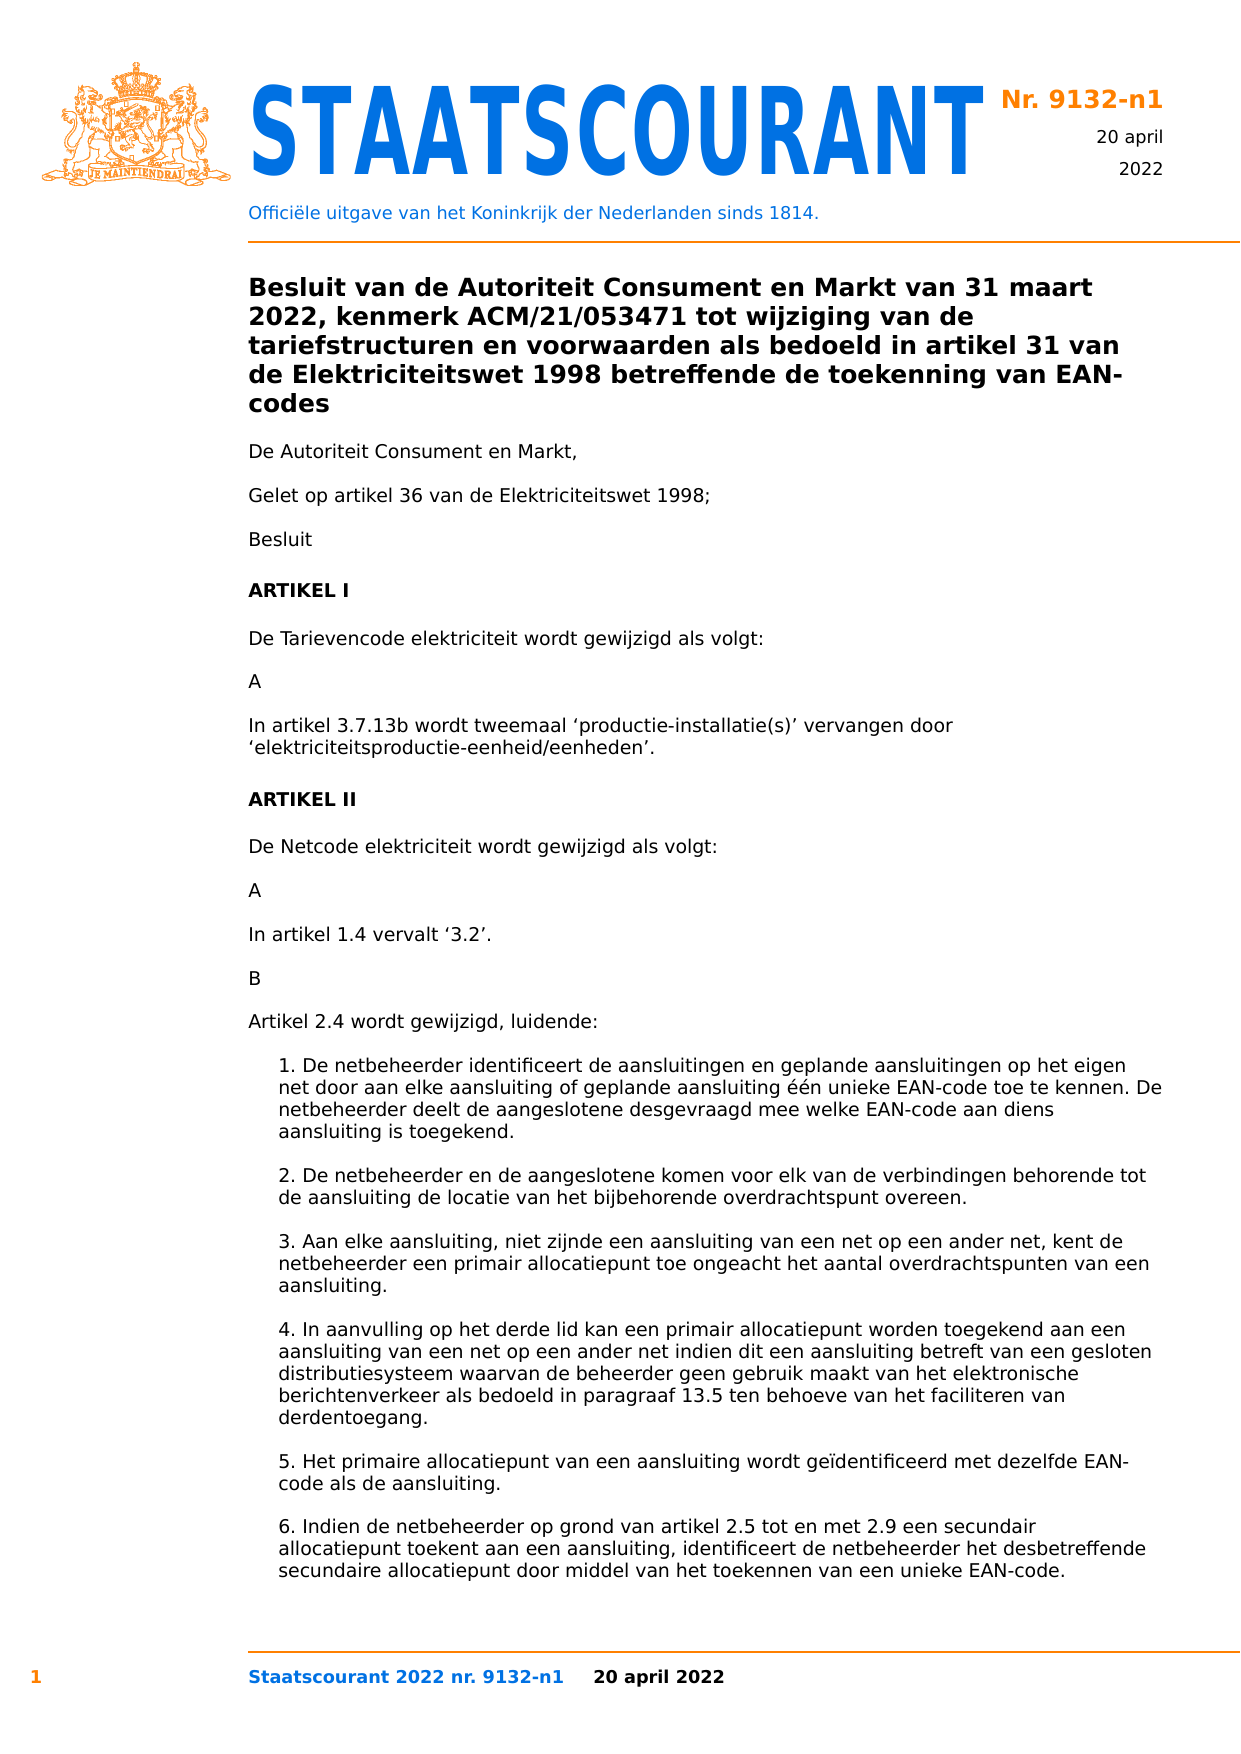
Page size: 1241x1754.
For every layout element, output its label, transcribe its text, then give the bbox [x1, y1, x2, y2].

text 4. In aanvulling op het derde lid kan een primair allocatiepunt worden toegekend aan een aansluiting van een net op een ander net indien dit een aansluiting betreft van een gesloten distributiesysteem waarvan de beheerder geen gebruik maakt van het elektronische berichtenverkeer als bedoeld in paragraaf 13.5 ten behoeve van het faciliteren van derdentoegang. [278, 1319, 1163, 1429]
text 6. Indien de netbeheerder op grond van artikel 2.5 tot en met 2.9 een secundair allocatiepunt toekent aan een aansluiting, identificeert de netbeheerder het desbetreffende secundaire allocatiepunt door middel van het toekennen van een unieke EAN-code. [278, 1516, 1163, 1582]
text 2. De netbeheerder en de aangeslotene komen voor elk van de verbindingen behorende tot de aansluiting de locatie van het bijbehorende overdrachtspunt overeen. [278, 1165, 1163, 1209]
text In artikel 3.7.13b wordt tweemaal ‘productie-installatie(s)’ vervangen door ‘elektriciteitsproductie-eenheid/eenheden’. [248, 715, 1163, 759]
text 1. De netbeheerder identificeert de aansluitingen en geplande aansluitingen op het eigen net door aan elke aansluiting of geplande aansluiting één unieke EAN-code toe te kennen. De netbeheerder deelt de aangeslotene desgevraagd mee welke EAN-code aan diens aansluiting is toegekend. [278, 1055, 1163, 1143]
text Gelet op artikel 36 van de Elektriciteitswet 1998; [248, 484, 1163, 507]
picture [41, 62, 231, 186]
table_header Nr. 9132-n1 [998, 62, 1240, 121]
subtitle ARTIKEL I [248, 580, 1163, 602]
text 3. Aan elke aansluiting, niet zijnde een aansluiting van een net op een ander net, kent de netbeheerder een primair allocatiepunt toe ongeacht het aantal overdrachtspunten van een aansluiting. [278, 1231, 1163, 1297]
text A [248, 671, 1163, 693]
table_cell 20 april [998, 121, 1240, 153]
text B [248, 968, 1163, 989]
text A [248, 880, 1163, 902]
text Besluit [248, 528, 1163, 550]
table_cell 2022 [998, 153, 1240, 203]
text De Netcode elektriciteit wordt gewijzigd als volgt: [248, 836, 1163, 858]
subtitle Besluit van de Autoriteit Consument en Markt van 31 maart 2022, kenmerk ACM/21/053471 tot wijziging van de tariefstructuren en voorwaarden als bedoeld in artikel 31 van de Elektriciteitswet 1998 betreffende de toekenning van EAN-codes [248, 273, 1163, 419]
table_cell Officiële uitgave van het Koninkrijk der Nederlanden sinds 1814. [248, 203, 1240, 241]
text De Autoriteit Consument en Markt, [248, 441, 1163, 463]
subtitle ARTIKEL II [248, 789, 1163, 811]
text In artikel 1.4 vervalt ‘3.2’. [248, 924, 1163, 946]
table_header [25, 62, 248, 241]
table_header STAATSCOURANT [248, 62, 998, 203]
text De Tarievencode elektriciteit wordt gewijzigd als volgt: [248, 627, 1163, 649]
text Artikel 2.4 wordt gewijzigd, luidende: [248, 1011, 1163, 1033]
text 5. Het primaire allocatiepunt van een aansluiting wordt geïdentificeerd met dezelfde EAN-code als de aansluiting. [278, 1451, 1163, 1494]
